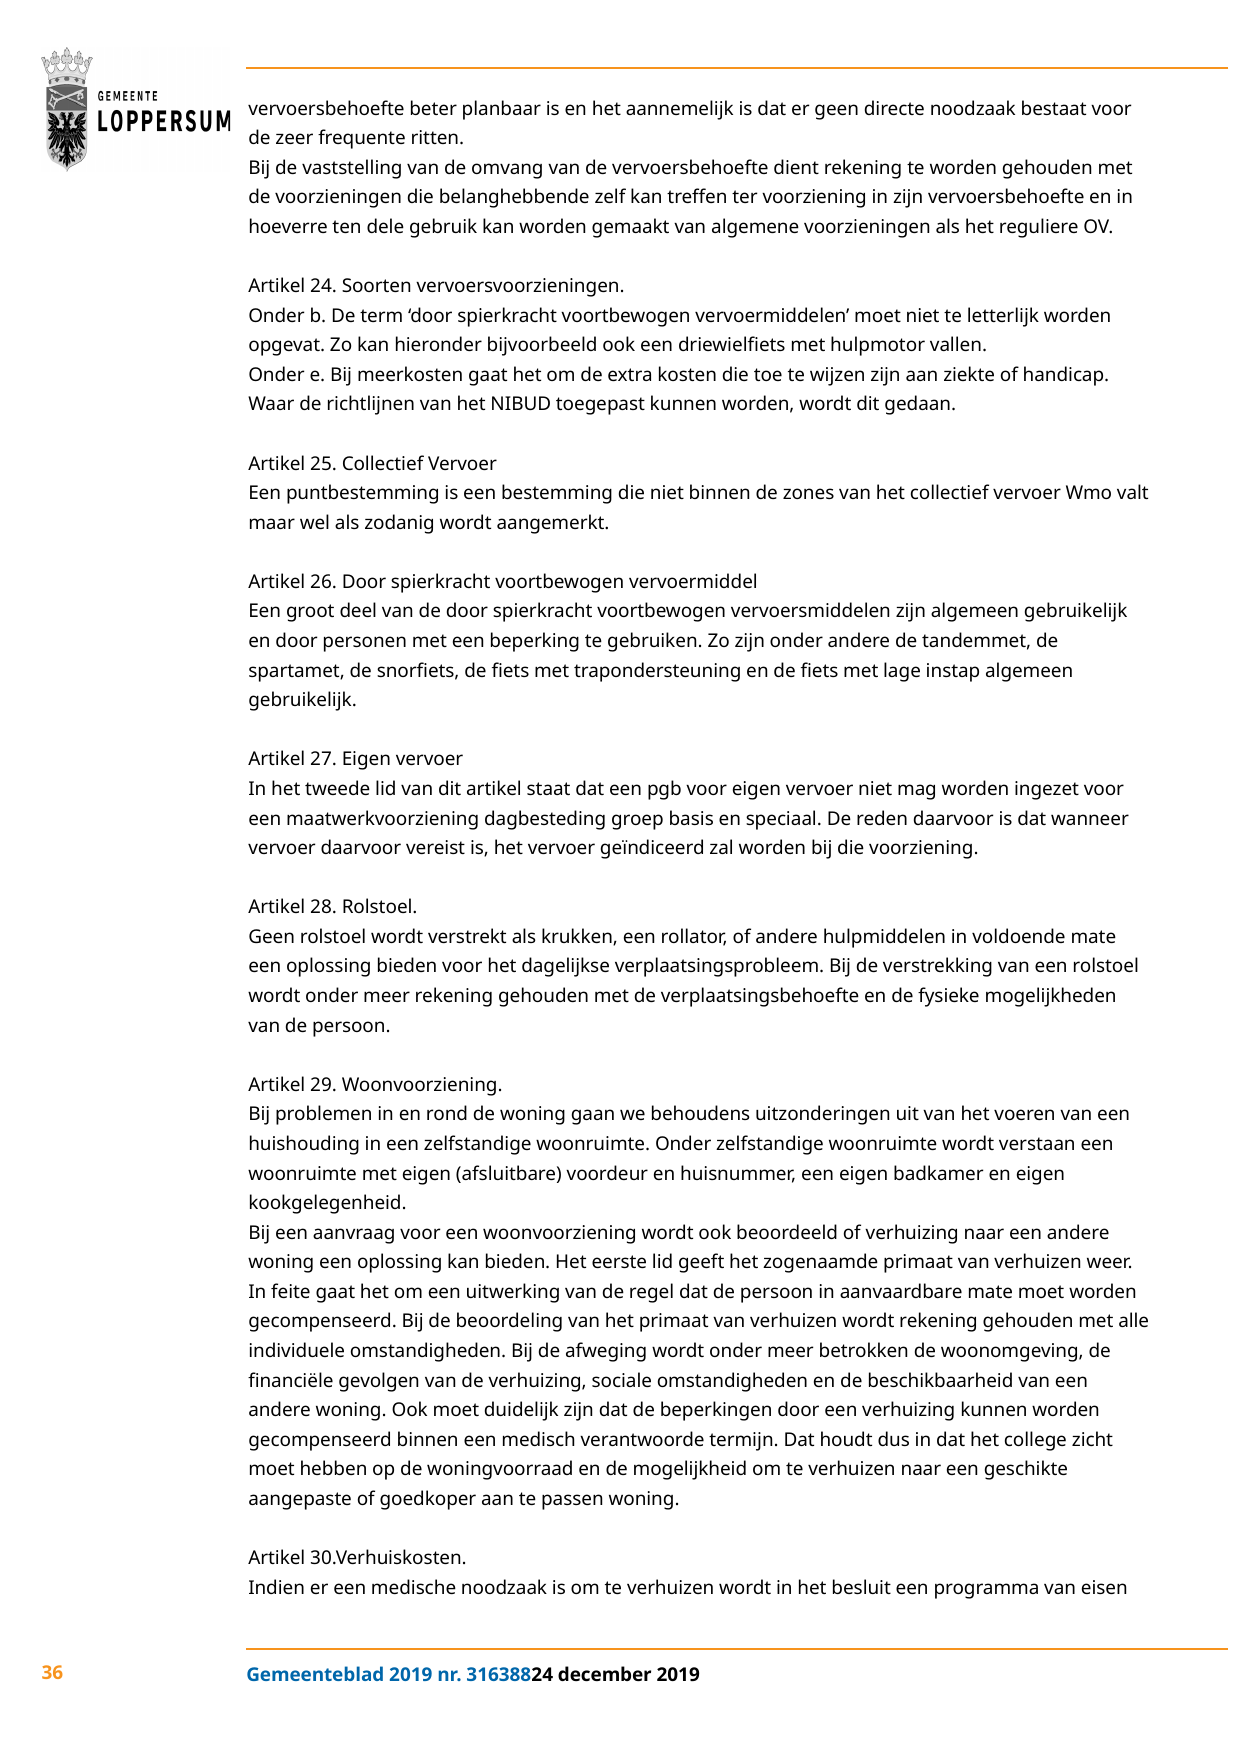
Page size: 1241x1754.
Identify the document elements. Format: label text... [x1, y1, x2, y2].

text Een groot deel van de door spierkracht voortbewogen vervoersmiddelen zijn algemeen gebruikelijk en door personen met een beperking te gebruiken. Zo zijn onder andere de tandemmet, de spartamet, de snorfiets, de fiets met trapondersteuning en de fiets met lage instap algemeen gebruikelijk. [248, 598, 1152, 712]
text Artikel 29. Woonvoorziening. [248, 1071, 1152, 1097]
text Bij problemen in en rond de woning gaan we behoudens uitzonderingen uit van het voeren van een huishouding in een zelfstandige woonruimte. Onder zelfstandige woonruimte wordt verstaan een woonruimte met eigen (afsluitbare) voordeur en huisnummer, een eigen badkamer en eigen kookgelegenheid. [248, 1101, 1152, 1215]
text Indien er een medische noodzaak is om te verhuizen wordt in het besluit een programma van eisen [248, 1574, 1152, 1600]
text Artikel 30.Verhuiskosten. [248, 1544, 1152, 1570]
text Bij de vaststelling van de omvang van de vervoersbehoefte dient rekening te worden gehouden met de voorzieningen die belanghebbende zelf kan treffen ter voorziening in zijn vervoersbehoefte en in hoeverre ten dele gebruik kan worden gemaakt van algemene voorzieningen als het reguliere OV. [248, 154, 1152, 239]
text Artikel 27. Eigen vervoer [248, 746, 1152, 771]
text Geen rolstoel wordt verstrekt als krukken, een rollator, of andere hulpmiddelen in voldoende mate een oplossing bieden voor het dagelijkse verplaatsingsprobleem. Bij de verstrekking van een rolstoel wordt onder meer rekening gehouden met de verplaatsingsbehoefte en de fysieke mogelijkheden van de persoon. [248, 923, 1152, 1038]
text Artikel 25. Collectief Vervoer [248, 450, 1152, 476]
text Artikel 26. Door spierkracht voortbewogen vervoermiddel [248, 568, 1152, 594]
picture [41, 47, 231, 172]
text Onder e. Bij meerkosten gaat het om de extra kosten die toe te wijzen zijn aan ziekte of handicap. Waar de richtlijnen van het NIBUD toegepast kunnen worden, wordt dit gedaan. [248, 361, 1152, 416]
text Bij een aanvraag voor een woonvoorziening wordt ook beoordeeld of verhuizing naar een andere woning een oplossing kan bieden. Het eerste lid geeft het zogenaamde primaat van verhuizen weer. In feite gaat het om een uitwerking van de regel dat de persoon in aanvaardbare mate moet worden gecompenseerd. Bij de beoordeling van het primaat van verhuizen wordt rekening gehouden met alle individuele omstandigheden. Bij de afweging wordt onder meer betrokken de woonomgeving, de financiële gevolgen van de verhuizing, sociale omstandigheden en de beschikbaarheid van een andere woning. Ook moet duidelijk zijn dat de beperkingen door een verhuizing kunnen worden gecompenseerd binnen een medisch verantwoorde termijn. Dat houdt dus in dat het college zicht moet hebben op de woningvoorraad en de mogelijkheid om te verhuizen naar een geschikte aangepaste of goedkoper aan te passen woning. [248, 1219, 1152, 1511]
text Artikel 28. Rolstoel. [248, 893, 1152, 919]
text In het tweede lid van dit artikel staat dat een pgb voor eigen vervoer niet mag worden ingezet voor een maatwerkvoorziening dagbesteding groep basis en speciaal. De reden daarvoor is dat wanneer vervoer daarvoor vereist is, het vervoer geïndiceerd zal worden bij die voorziening. [248, 775, 1152, 860]
text vervoersbehoefte beter planbaar is en het aannemelijk is dat er geen directe noodzaak bestaat voor de zeer frequente ritten. [248, 95, 1152, 150]
text Artikel 24. Soorten vervoersvoorzieningen. [248, 272, 1152, 298]
text Een puntbestemming is een bestemming die niet binnen de zones van het collectief vervoer Wmo valt maar wel als zodanig wordt aangemerkt. [248, 479, 1152, 535]
text Onder b. De term ‘door spierkracht voortbewogen vervoermiddelen’ moet niet te letterlijk worden opgevat. Zo kan hieronder bijvoorbeeld ook een driewielfiets met hulpmotor vallen. [248, 302, 1152, 357]
